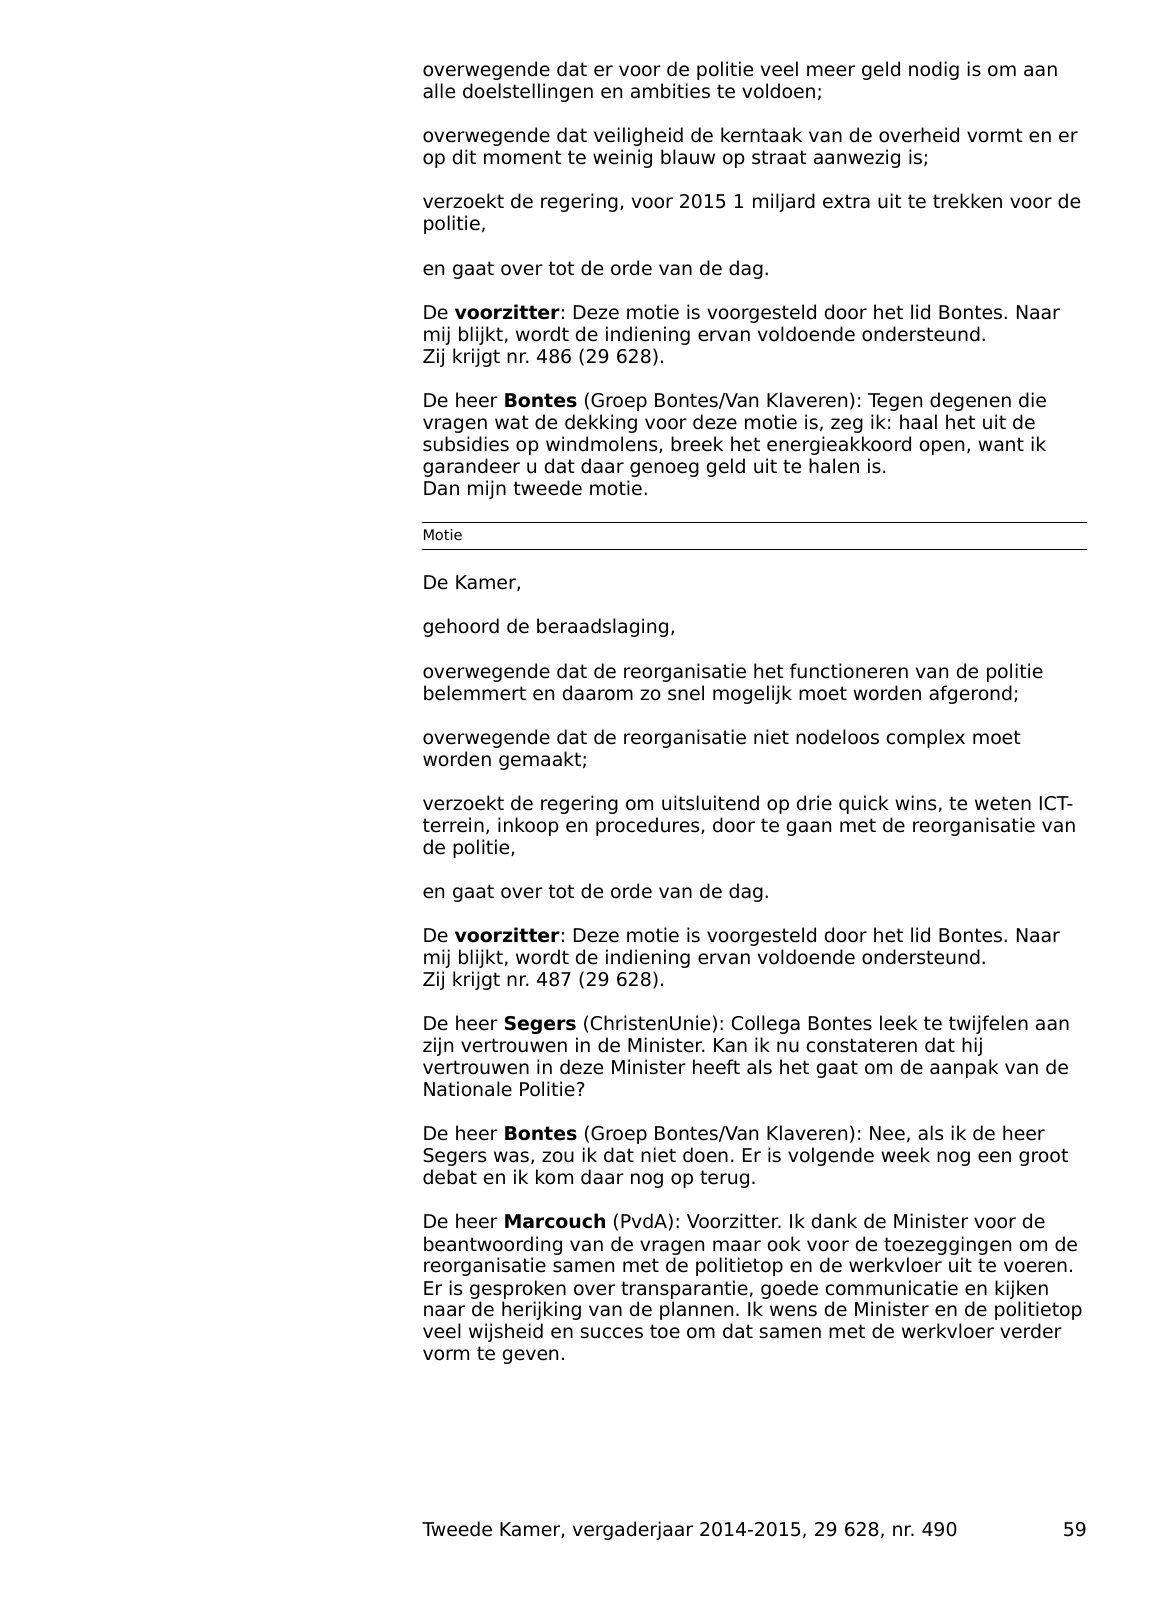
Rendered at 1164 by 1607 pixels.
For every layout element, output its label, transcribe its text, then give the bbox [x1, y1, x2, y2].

text De voorzitter: Deze motie is voorgesteld door het lid Bontes. Naar mij blijkt, wordt de indiening ervan voldoende ondersteund. [422, 925, 1087, 969]
text en gaat over tot de orde van de dag. [422, 881, 1087, 903]
text verzoekt de regering om uitsluitend op drie quick wins, te weten ICT-terrein, inkoop en procedures, door te gaan met de reorganisatie van de politie, [422, 793, 1087, 859]
text overwegende dat er voor de politie veel meer geld nodig is om aan alle doelstellingen en ambities te voldoen; [422, 59, 1087, 103]
text overwegende dat de reorganisatie niet nodeloos complex moet worden gemaakt; [422, 727, 1087, 771]
text De voorzitter: Deze motie is voorgesteld door het lid Bontes. Naar mij blijkt, wordt de indiening ervan voldoende ondersteund. [422, 302, 1087, 346]
table_header Motie [422, 523, 1087, 549]
text De heer Segers (ChristenUnie): Collega Bontes leek te twijfelen aan zijn vertrouwen in de Minister. Kan ik nu constateren dat hij vertrouwen in deze Minister heeft als het gaat om de aanpak van de Nationale Politie? [422, 1013, 1087, 1101]
text verzoekt de regering, voor 2015 1 miljard extra uit te trekken voor de politie, [422, 191, 1087, 235]
text en gaat over tot de orde van de dag. [422, 257, 1087, 279]
text De heer Bontes (Groep Bontes/Van Klaveren): Nee, als ik de heer Segers was, zou ik dat niet doen. Er is volgende week nog een groot debat en ik kom daar nog op terug. [422, 1123, 1087, 1189]
text overwegende dat de reorganisatie het functioneren van de politie belemmert en daarom zo snel mogelijk moet worden afgerond; [422, 661, 1087, 704]
text De heer Marcouch (PvdA): Voorzitter. Ik dank de Minister voor de beantwoording van de vragen maar ook voor de toezeggingen om de reorganisatie samen met de politietop en de werkvloer uit te voeren. Er is gesproken over transparantie, goede communicatie en kijken naar de herijking van de plannen. Ik wens de Minister en de politietop veel wijsheid en succes toe om dat samen met de werkvloer verder vorm te geven. [422, 1211, 1087, 1365]
text Zij krijgt nr. 486 (29 628). [422, 346, 1087, 368]
text Zij krijgt nr. 487 (29 628). [422, 969, 1087, 991]
text overwegende dat veiligheid de kerntaak van de overheid vormt en er op dit moment te weinig blauw op straat aanwezig is; [422, 125, 1087, 169]
text De Kamer, [422, 572, 1087, 594]
text De heer Bontes (Groep Bontes/Van Klaveren): Tegen degenen die vragen wat de dekking voor deze motie is, zeg ik: haal het uit de subsidies op windmolens, breek het energieakkoord open, want ik garandeer u dat daar genoeg geld uit te halen is. [422, 390, 1087, 478]
text gehoord de beraadslaging, [422, 616, 1087, 638]
text Dan mijn tweede motie. [422, 478, 1087, 500]
